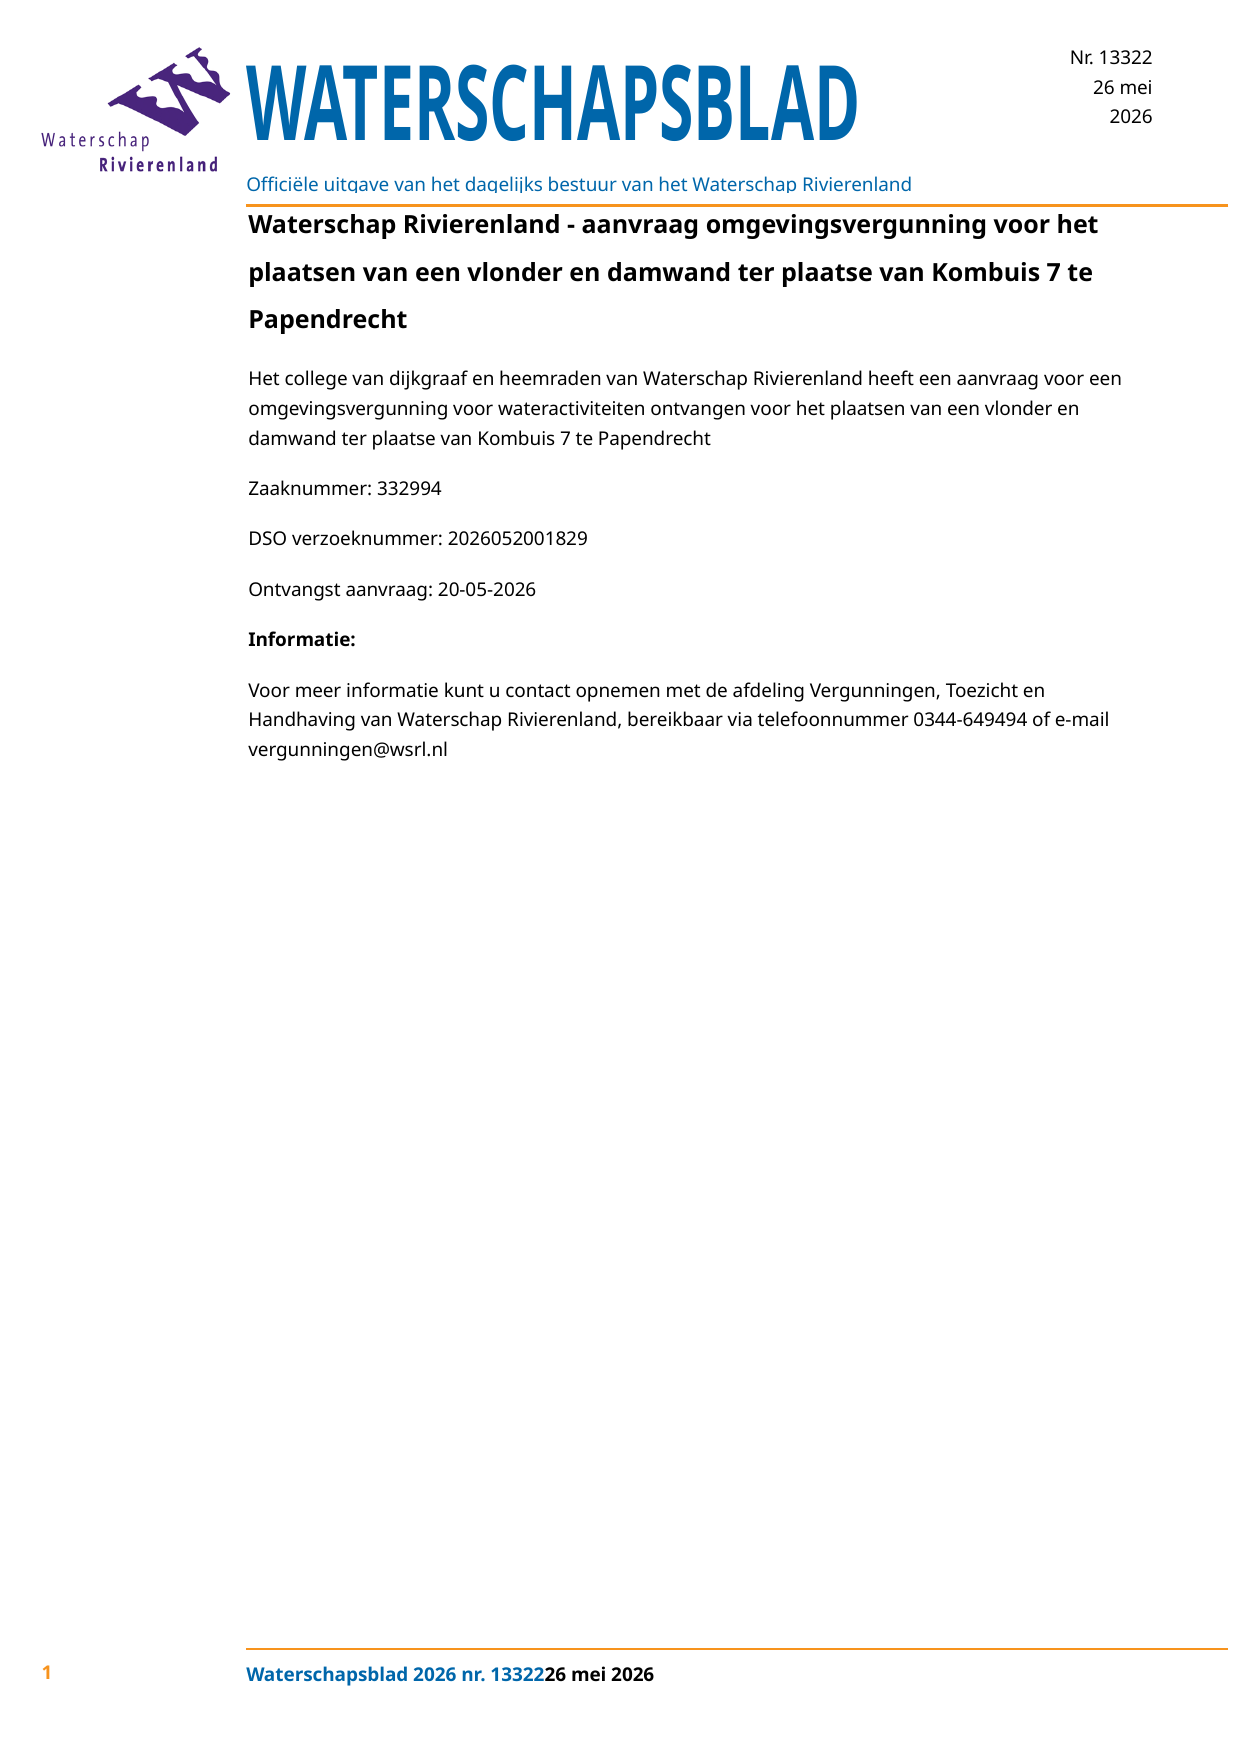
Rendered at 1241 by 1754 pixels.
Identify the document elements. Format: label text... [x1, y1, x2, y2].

text Het college van dijkgraaf en heemraden van Waterschap Rivierenland heeft een aanvraag voor een omgevingsvergunning voor wateractiviteiten ontvangen voor het plaatsen van een vlonder en damwand ter plaatse van Kombuis 7 te Papendrecht [248, 366, 1152, 450]
text Zaaknummer: 332994 [248, 475, 1152, 501]
text Voor meer informatie kunt u contact opnemen met de afdeling Vergunningen, Toezicht en Handhaving van Waterschap Rivierenland, bereikbaar via telefoonnummer 0344-649494 of e-mail vergunningen@wsrl.nl [248, 677, 1152, 762]
text Ontvangst aanvraag: 20-05-2026 [248, 576, 1152, 602]
picture [41, 47, 231, 172]
text Informatie: [248, 626, 1152, 652]
text Waterschap Rivierenland - aanvraag omgevingsvergunning voor het plaatsen van een vlonder en damwand ter plaatse van Kombuis 7 te Papendrecht [248, 207, 1152, 336]
text DSO verzoeknummer: 2026052001829 [248, 526, 1152, 551]
